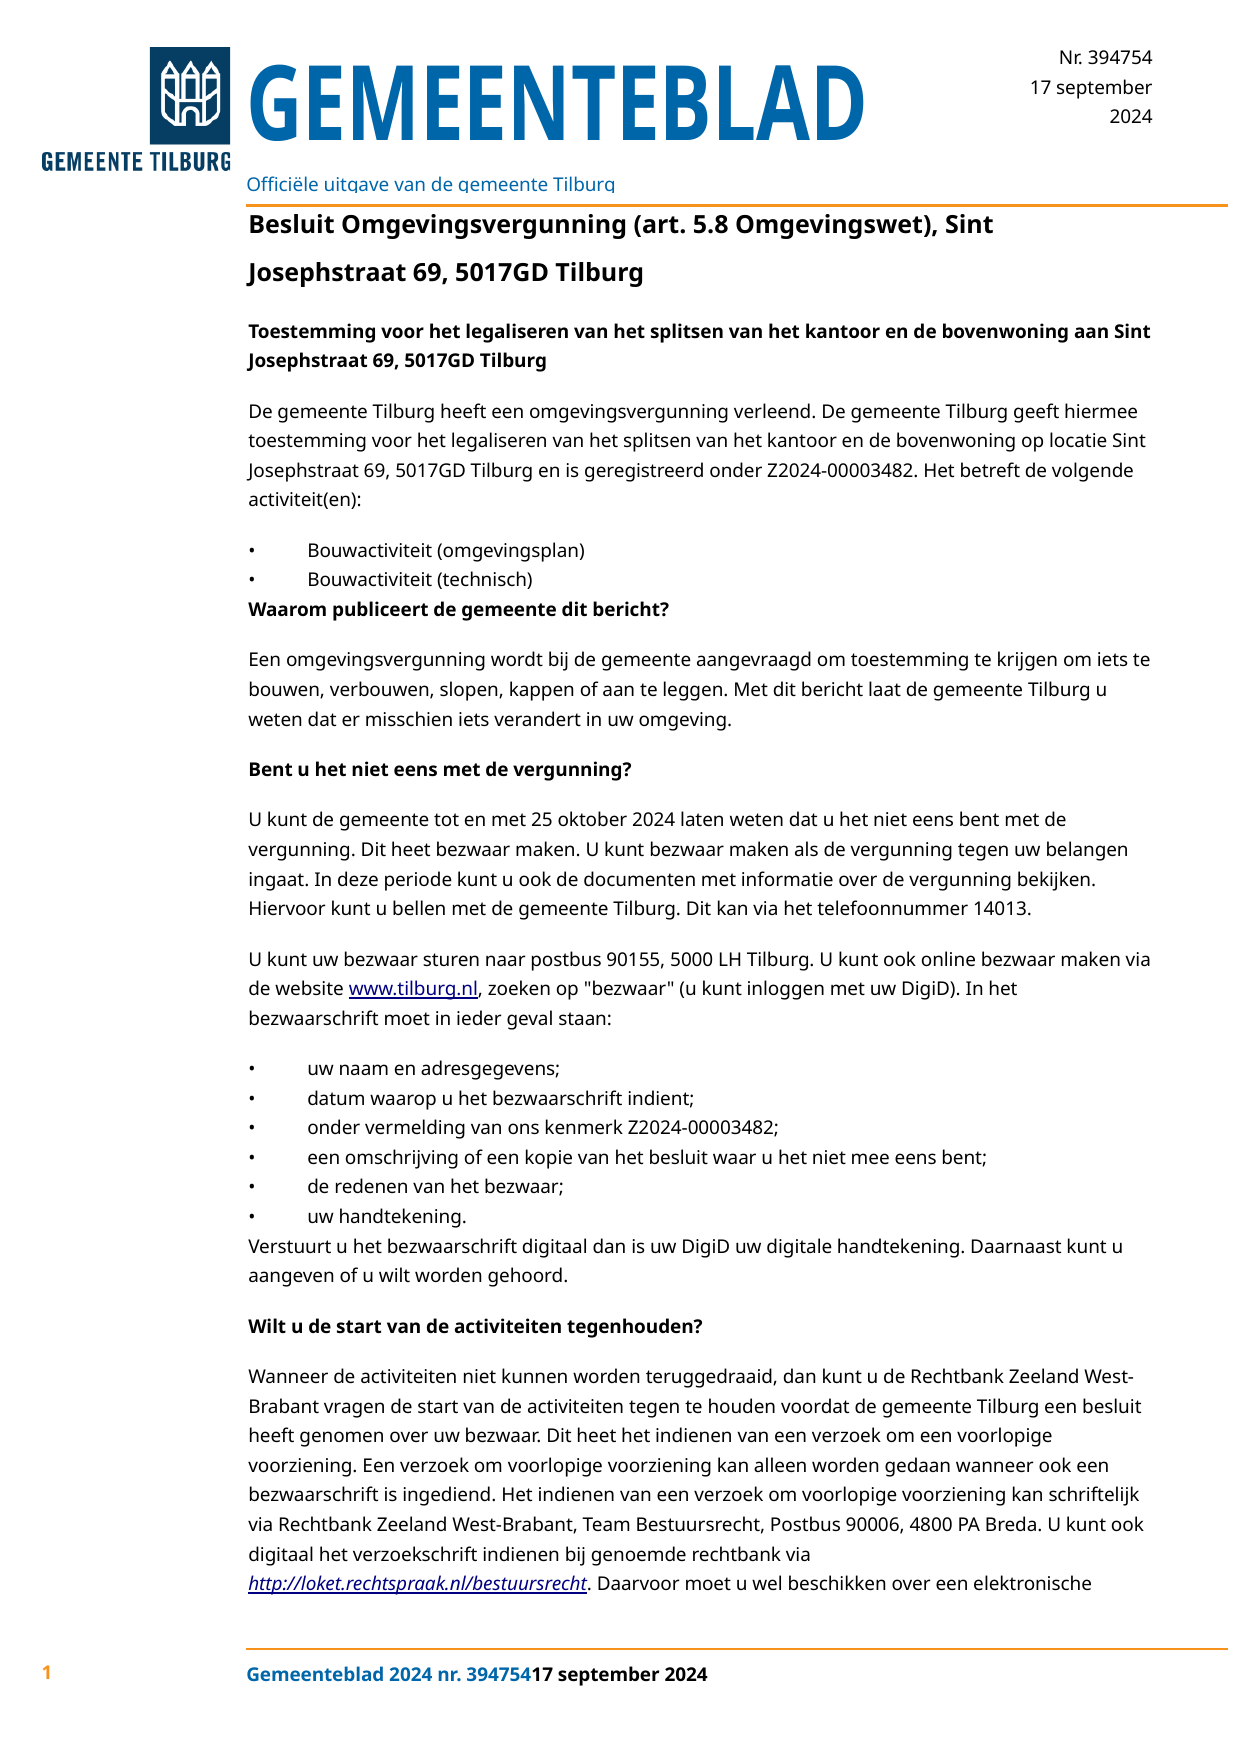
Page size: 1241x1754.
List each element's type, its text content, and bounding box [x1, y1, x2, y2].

picture [41, 47, 231, 172]
text Besluit Omgevingsvergunning (art. 5.8 Omgevingswet), Sint Josephstraat 69, 5017GD Tilburg [248, 207, 1152, 288]
list datum waarop u het bezwaarschrift indient; [248, 1085, 1152, 1111]
list een omschrijving of een kopie van het besluit waar u het niet mee eens bent; [248, 1144, 1152, 1170]
text Toestemming voor het legaliseren van het splitsen van het kantoor en de bovenwoning aan Sint Josephstraat 69, 5017GD Tilburg [248, 318, 1152, 373]
text Wilt u de start van de activiteiten tegenhouden? [248, 1313, 1152, 1339]
text U kunt de gemeente tot en met 25 oktober 2024 laten weten dat u het niet eens bent met de vergunning. Dit heet bezwaar maken. U kunt bezwaar maken als de vergunning tegen uw belangen ingaat. In deze periode kunt u ook de documenten met informatie over de vergunning bekijken. Hiervoor kunt u bellen met de gemeente Tilburg. Dit kan via het telefoonnummer 14013. [248, 807, 1152, 921]
text Wanneer de activiteiten niet kunnen worden teruggedraaid, dan kunt u de Rechtbank Zeeland West-Brabant vragen de start van de activiteiten tegen te houden voordat de gemeente Tilburg een besluit heeft genomen over uw bezwaar. Dit heet het indienen van een verzoek om een voorlopige voorziening. Een verzoek om voorlopige voorziening kan alleen worden gedaan wanneer ook een bezwaarschrift is ingediend. Het indienen van een verzoek om voorlopige voorziening kan schriftelijk via Rechtbank Zeeland West-Brabant, Team Bestuursrecht, Postbus 90006, 4800 PA Breda. U kunt ook digitaal het verzoekschrift indienen bij genoemde rechtbank via http://loket.rechtspraak.nl/bestuursrecht. Daarvoor moet u wel beschikken over een elektronische [248, 1363, 1152, 1596]
list uw handtekening. [248, 1203, 1152, 1229]
list uw naam en adresgegevens; [248, 1055, 1152, 1081]
list de redenen van het bezwaar; [248, 1174, 1152, 1199]
text Waarom publiceert de gemeente dit bericht? [248, 596, 1152, 622]
list Bouwactiviteit (omgevingsplan) [248, 537, 1152, 563]
text Een omgevingsvergunning wordt bij de gemeente aangevraagd om toestemming te krijgen om iets te bouwen, verbouwen, slopen, kappen of aan te leggen. Met dit bericht laat de gemeente Tilburg u weten dat er misschien iets verandert in uw omgeving. [248, 647, 1152, 732]
text De gemeente Tilburg heeft een omgevingsvergunning verleend. De gemeente Tilburg geeft hiermee toestemming voor het legaliseren van het splitsen van het kantoor en de bovenwoning op locatie Sint Josephstraat 69, 5017GD Tilburg en is geregistreerd onder Z2024-00003482. Het betreft de volgende activiteit(en): [248, 398, 1152, 512]
text U kunt uw bezwaar sturen naar postbus 90155, 5000 LH Tilburg. U kunt ook online bezwaar maken via de website www.tilburg.nl, zoeken op "bezwaar" (u kunt inloggen met uw DigiD). In het bezwaarschrift moet in ieder geval staan: [248, 946, 1152, 1031]
list Bouwactiviteit (technisch) [248, 567, 1152, 592]
text Verstuurt u het bezwaarschrift digitaal dan is uw DigiD uw digitale handtekening. Daarnaast kunt u aangeven of u wilt worden gehoord. [248, 1233, 1152, 1288]
list onder vermelding van ons kenmerk Z2024-00003482; [248, 1114, 1152, 1140]
text Bent u het niet eens met de vergunning? [248, 756, 1152, 782]
